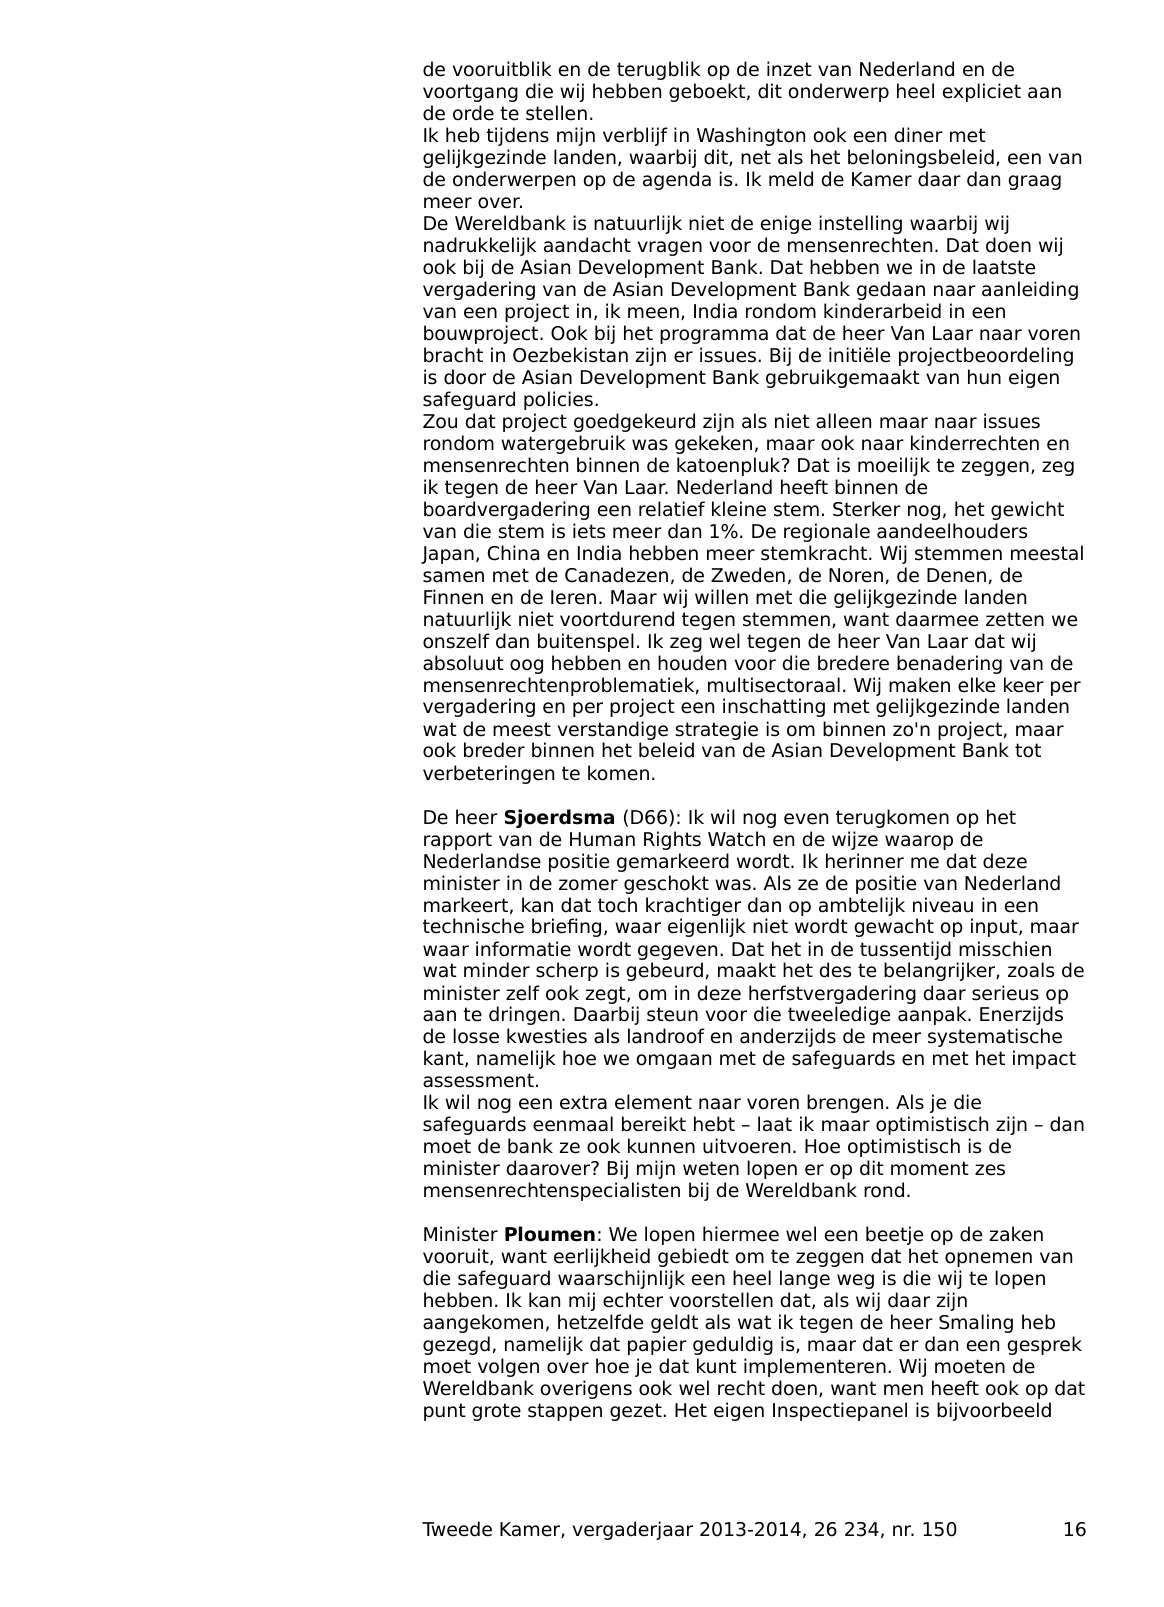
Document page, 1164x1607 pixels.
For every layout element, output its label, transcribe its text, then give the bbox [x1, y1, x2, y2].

text De Wereldbank is natuurlijk niet de enige instelling waarbij wij nadrukkelijk aandacht vragen voor de mensenrechten. Dat doen wij ook bij de Asian Development Bank. Dat hebben we in de laatste vergadering van de Asian Development Bank gedaan naar aanleiding van een project in, ik meen, India rondom kinderarbeid in een bouwproject. Ook bij het programma dat de heer Van Laar naar voren bracht in Oezbekistan zijn er issues. Bij de initiële projectbeoordeling is door de Asian Development Bank gebruikgemaakt van hun eigen safeguard policies. [422, 213, 1087, 411]
text Minister Ploumen: We lopen hiermee wel een beetje op de zaken vooruit, want eerlijkheid gebiedt om te zeggen dat het opnemen van die safeguard waarschijnlijk een heel lange weg is die wij te lopen hebben. Ik kan mij echter voorstellen dat, als wij daar zijn aangekomen, hetzelfde geldt als wat ik tegen de heer Smaling heb gezegd, namelijk dat papier geduldig is, maar dat er dan een gesprek moet volgen over hoe je dat kunt implementeren. Wij moeten de Wereldbank overigens ook wel recht doen, want men heeft ook op dat punt grote stappen gezet. Het eigen Inspectiepanel is bijvoorbeeld [422, 1224, 1087, 1422]
text De heer Sjoerdsma (D66): Ik wil nog even terugkomen op het rapport van de Human Rights Watch en de wijze waarop de Nederlandse positie gemarkeerd wordt. Ik herinner me dat deze minister in de zomer geschokt was. Als ze de positie van Nederland markeert, kan dat toch krachtiger dan op ambtelijk niveau in een technische briefing, waar eigenlijk niet wordt gewacht op input, maar waar informatie wordt gegeven. Dat het in de tussentijd misschien wat minder scherp is gebeurd, maakt het des te belangrijker, zoals de minister zelf ook zegt, om in deze herfstvergadering daar serieus op aan te dringen. Daarbij steun voor die tweeledige aanpak. Enerzijds de losse kwesties als landroof en anderzijds de meer systematische kant, namelijk hoe we omgaan met de safeguards en met het impact assessment. [422, 807, 1087, 1092]
text Zou dat project goedgekeurd zijn als niet alleen maar naar issues rondom watergebruik was gekeken, maar ook naar kinderrechten en mensenrechten binnen de katoenpluk? Dat is moeilijk te zeggen, zeg ik tegen de heer Van Laar. Nederland heeft binnen de boardvergadering een relatief kleine stem. Sterker nog, het gewicht van die stem is iets meer dan 1%. De regionale aandeelhouders Japan, China en India hebben meer stemkracht. Wij stemmen meestal samen met de Canadezen, de Zweden, de Noren, de Denen, de Finnen en de Ieren. Maar wij willen met die gelijkgezinde landen natuurlijk niet voortdurend tegen stemmen, want daarmee zetten we onszelf dan buitenspel. Ik zeg wel tegen de heer Van Laar dat wij absoluut oog hebben en houden voor die bredere benadering van de mensenrechtenproblematiek, multisectoraal. Wij maken elke keer per vergadering en per project een inschatting met gelijkgezinde landen wat de meest verstandige strategie is om binnen zo'n project, maar ook breder binnen het beleid van de Asian Development Bank tot verbeteringen te komen. [422, 411, 1087, 784]
text Ik wil nog een extra element naar voren brengen. Als je die safeguards eenmaal bereikt hebt – laat ik maar optimistisch zijn – dan moet de bank ze ook kunnen uitvoeren. Hoe optimistisch is de minister daarover? Bij mijn weten lopen er op dit moment zes mensenrechtenspecialisten bij de Wereldbank rond. [422, 1092, 1087, 1202]
text Ik heb tijdens mijn verblijf in Washington ook een diner met gelijkgezinde landen, waarbij dit, net als het beloningsbeleid, een van de onderwerpen op de agenda is. Ik meld de Kamer daar dan graag meer over. [422, 125, 1087, 213]
text de vooruitblik en de terugblik op de inzet van Nederland en de voortgang die wij hebben geboekt, dit onderwerp heel expliciet aan de orde te stellen. [422, 59, 1087, 125]
